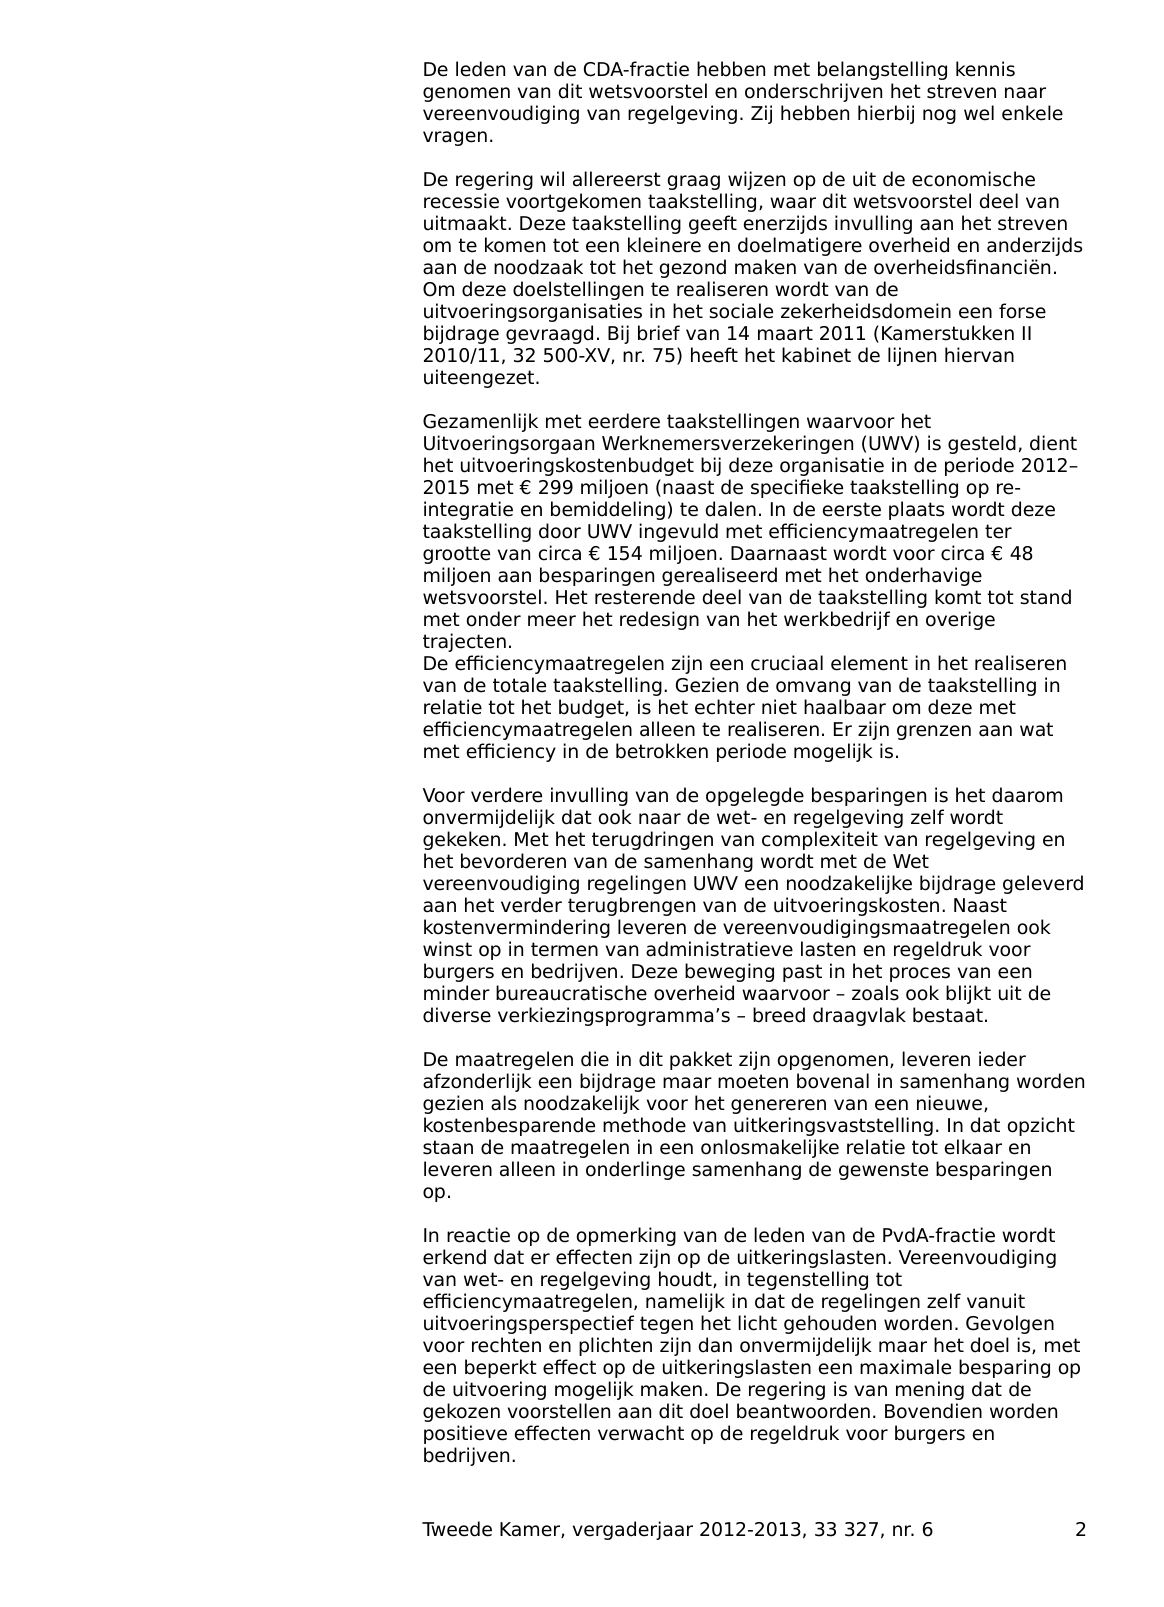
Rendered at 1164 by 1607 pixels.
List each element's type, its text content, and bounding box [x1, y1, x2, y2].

text In reactie op de opmerking van de leden van de PvdA-fractie wordt erkend dat er effecten zijn op de uitkeringslasten. Vereenvoudiging van wet- en regelgeving houdt, in tegenstelling tot efficiencymaatregelen, namelijk in dat de regelingen zelf vanuit uitvoeringsperspectief tegen het licht gehouden worden. Gevolgen voor rechten en plichten zijn dan onvermijdelijk maar het doel is, met een beperkt effect op de uitkeringslasten een maximale besparing op de uitvoering mogelijk maken. De regering is van mening dat de gekozen voorstellen aan dit doel beantwoorden. Bovendien worden positieve effecten verwacht op de regeldruk voor burgers en bedrijven. [422, 1225, 1087, 1467]
text Gezamenlijk met eerdere taakstellingen waarvoor het Uitvoeringsorgaan Werknemersverzekeringen (UWV) is gesteld, dient het uitvoeringskostenbudget bij deze organisatie in de periode 2012–2015 met € 299 miljoen (naast de specifieke taakstelling op re-integratie en bemiddeling) te dalen. In de eerste plaats wordt deze taakstelling door UWV ingevuld met efficiencymaatregelen ter grootte van circa € 154 miljoen. Daarnaast wordt voor circa € 48 miljoen aan besparingen gerealiseerd met het onderhavige wetsvoorstel. Het resterende deel van de taakstelling komt tot stand met onder meer het redesign van het werkbedrijf en overige trajecten. [422, 411, 1087, 653]
text Voor verdere invulling van de opgelegde besparingen is het daarom onvermijdelijk dat ook naar de wet- en regelgeving zelf wordt gekeken. Met het terugdringen van complexiteit van regelgeving en het bevorderen van de samenhang wordt met de Wet vereenvoudiging regelingen UWV een noodzakelijke bijdrage geleverd aan het verder terugbrengen van de uitvoeringskosten. Naast kostenvermindering leveren de vereenvoudigingsmaatregelen ook winst op in termen van administratieve lasten en regeldruk voor burgers en bedrijven. Deze beweging past in het proces van een minder bureaucratische overheid waarvoor – zoals ook blijkt uit de diverse verkiezingsprogramma’s – breed draagvlak bestaat. [422, 785, 1087, 1027]
text De maatregelen die in dit pakket zijn opgenomen, leveren ieder afzonderlijk een bijdrage maar moeten bovenal in samenhang worden gezien als noodzakelijk voor het genereren van een nieuwe, kostenbesparende methode van uitkeringsvaststelling. In dat opzicht staan de maatregelen in een onlosmakelijke relatie tot elkaar en leveren alleen in onderlinge samenhang de gewenste besparingen op. [422, 1049, 1087, 1203]
text De efficiencymaatregelen zijn een cruciaal element in het realiseren van de totale taakstelling. Gezien de omvang van de taakstelling in relatie tot het budget, is het echter niet haalbaar om deze met efficiencymaatregelen alleen te realiseren. Er zijn grenzen aan wat met efficiency in de betrokken periode mogelijk is. [422, 653, 1087, 763]
text De leden van de CDA-fractie hebben met belangstelling kennis genomen van dit wetsvoorstel en onderschrijven het streven naar vereenvoudiging van regelgeving. Zij hebben hierbij nog wel enkele vragen. [422, 59, 1087, 147]
text De regering wil allereerst graag wijzen op de uit de economische recessie voortgekomen taakstelling, waar dit wetsvoorstel deel van uitmaakt. Deze taakstelling geeft enerzijds invulling aan het streven om te komen tot een kleinere en doelmatigere overheid en anderzijds aan de noodzaak tot het gezond maken van de overheidsfinanciën. Om deze doelstellingen te realiseren wordt van de uitvoeringsorganisaties in het sociale zekerheidsdomein een forse bijdrage gevraagd. Bij brief van 14 maart 2011 (Kamerstukken II 2010/11, 32 500-XV, nr. 75) heeft het kabinet de lijnen hiervan uiteengezet. [422, 169, 1087, 389]
